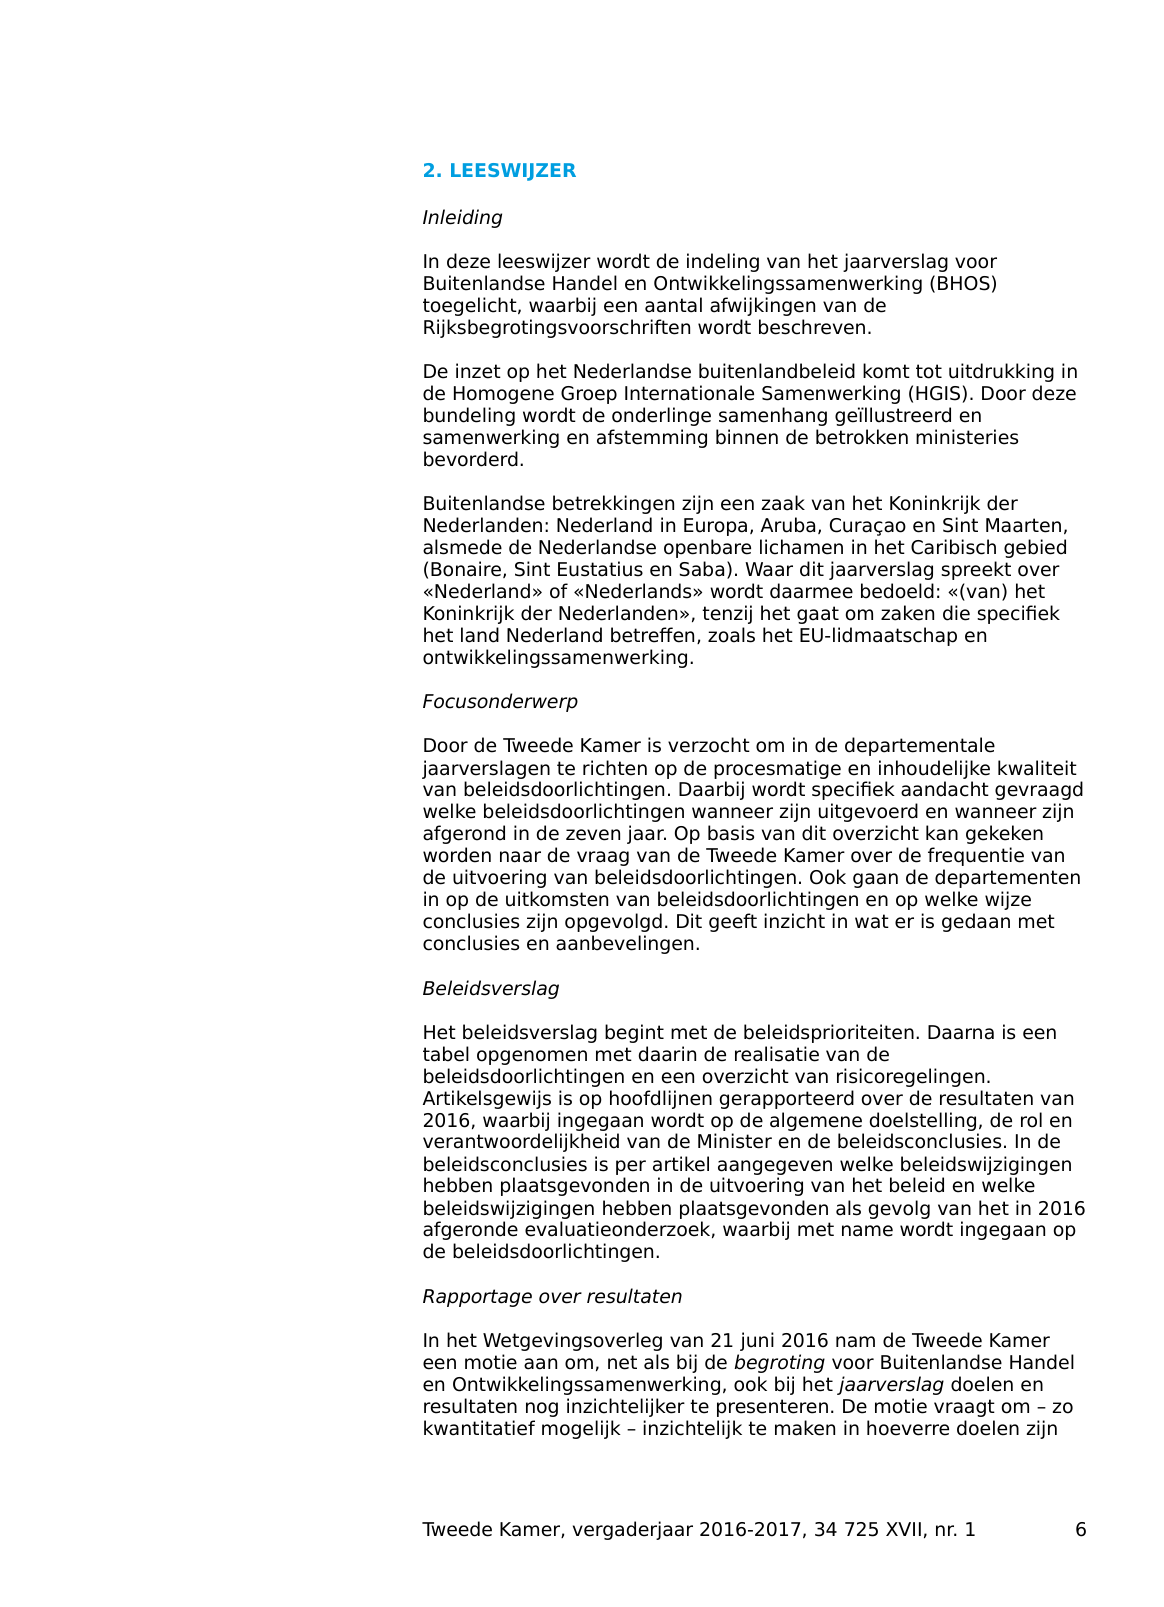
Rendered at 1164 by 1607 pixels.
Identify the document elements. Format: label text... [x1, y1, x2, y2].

subtitle Rapportage over resultaten [422, 1286, 1087, 1307]
subtitle 2. LEESWIJZER [422, 160, 1087, 182]
text In deze leeswijzer wordt de indeling van het jaarverslag voor Buitenlandse Handel en Ontwikkelingssamenwerking (BHOS) toegelicht, waarbij een aantal afwijkingen van de Rijksbegrotingsvoorschriften wordt beschreven. [422, 251, 1087, 339]
text Buitenlandse betrekkingen zijn een zaak van het Koninkrijk der Nederlanden: Nederland in Europa, Aruba, Curaçao en Sint Maarten, alsmede de Nederlandse openbare lichamen in het Caribisch gebied (Bonaire, Sint Eustatius en Saba). Waar dit jaarverslag spreekt over «Nederland» of «Nederlands» wordt daarmee bedoeld: «(van) het Koninkrijk der Nederlanden», tenzij het gaat om zaken die specifiek het land Nederland betreffen, zoals het EU-lidmaatschap en ontwikkelingssamenwerking. [422, 493, 1087, 669]
subtitle Beleidsverslag [422, 977, 1087, 999]
text In het Wetgevingsoverleg van 21 juni 2016 nam de Tweede Kamer een motie aan om, net als bij de begroting voor Buitenlandse Handel en Ontwikkelingssamenwerking, ook bij het jaarverslag doelen en resultaten nog inzichtelijker te presenteren. De motie vraagt om – zo kwantitatief mogelijk – inzichtelijk te maken in hoeverre doelen zijn [422, 1330, 1087, 1439]
text De inzet op het Nederlandse buitenlandbeleid komt tot uitdrukking in de Homogene Groep Internationale Samenwerking (HGIS). Door deze bundeling wordt de onderlinge samenhang geïllustreerd en samenwerking en afstemming binnen de betrokken ministeries bevorderd. [422, 361, 1087, 471]
subtitle Inleiding [422, 207, 1087, 229]
text Door de Tweede Kamer is verzocht om in de departementale jaarverslagen te richten op de procesmatige en inhoudelijke kwaliteit van beleidsdoorlichtingen. Daarbij wordt specifiek aandacht gevraagd welke beleidsdoorlichtingen wanneer zijn uitgevoerd en wanneer zijn afgerond in de zeven jaar. Op basis van dit overzicht kan gekeken worden naar de vraag van de Tweede Kamer over de frequentie van de uitvoering van beleidsdoorlichtingen. Ook gaan de departementen in op de uitkomsten van beleidsdoorlichtingen en op welke wijze conclusies zijn opgevolgd. Dit geeft inzicht in wat er is gedaan met conclusies en aanbevelingen. [422, 735, 1087, 955]
subtitle Focusonderwerp [422, 691, 1087, 713]
text Het beleidsverslag begint met de beleidsprioriteiten. Daarna is een tabel opgenomen met daarin de realisatie van de beleidsdoorlichtingen en een overzicht van risicoregelingen. Artikelsgewijs is op hoofdlijnen gerapporteerd over de resultaten van 2016, waarbij ingegaan wordt op de algemene doelstelling, de rol en verantwoordelijkheid van de Minister en de beleidsconclusies. In de beleidsconclusies is per artikel aangegeven welke beleidswijzigingen hebben plaatsgevonden in de uitvoering van het beleid en welke beleidswijzigingen hebben plaatsgevonden als gevolg van het in 2016 afgeronde evaluatieonderzoek, waarbij met name wordt ingegaan op de beleidsdoorlichtingen. [422, 1022, 1087, 1263]
